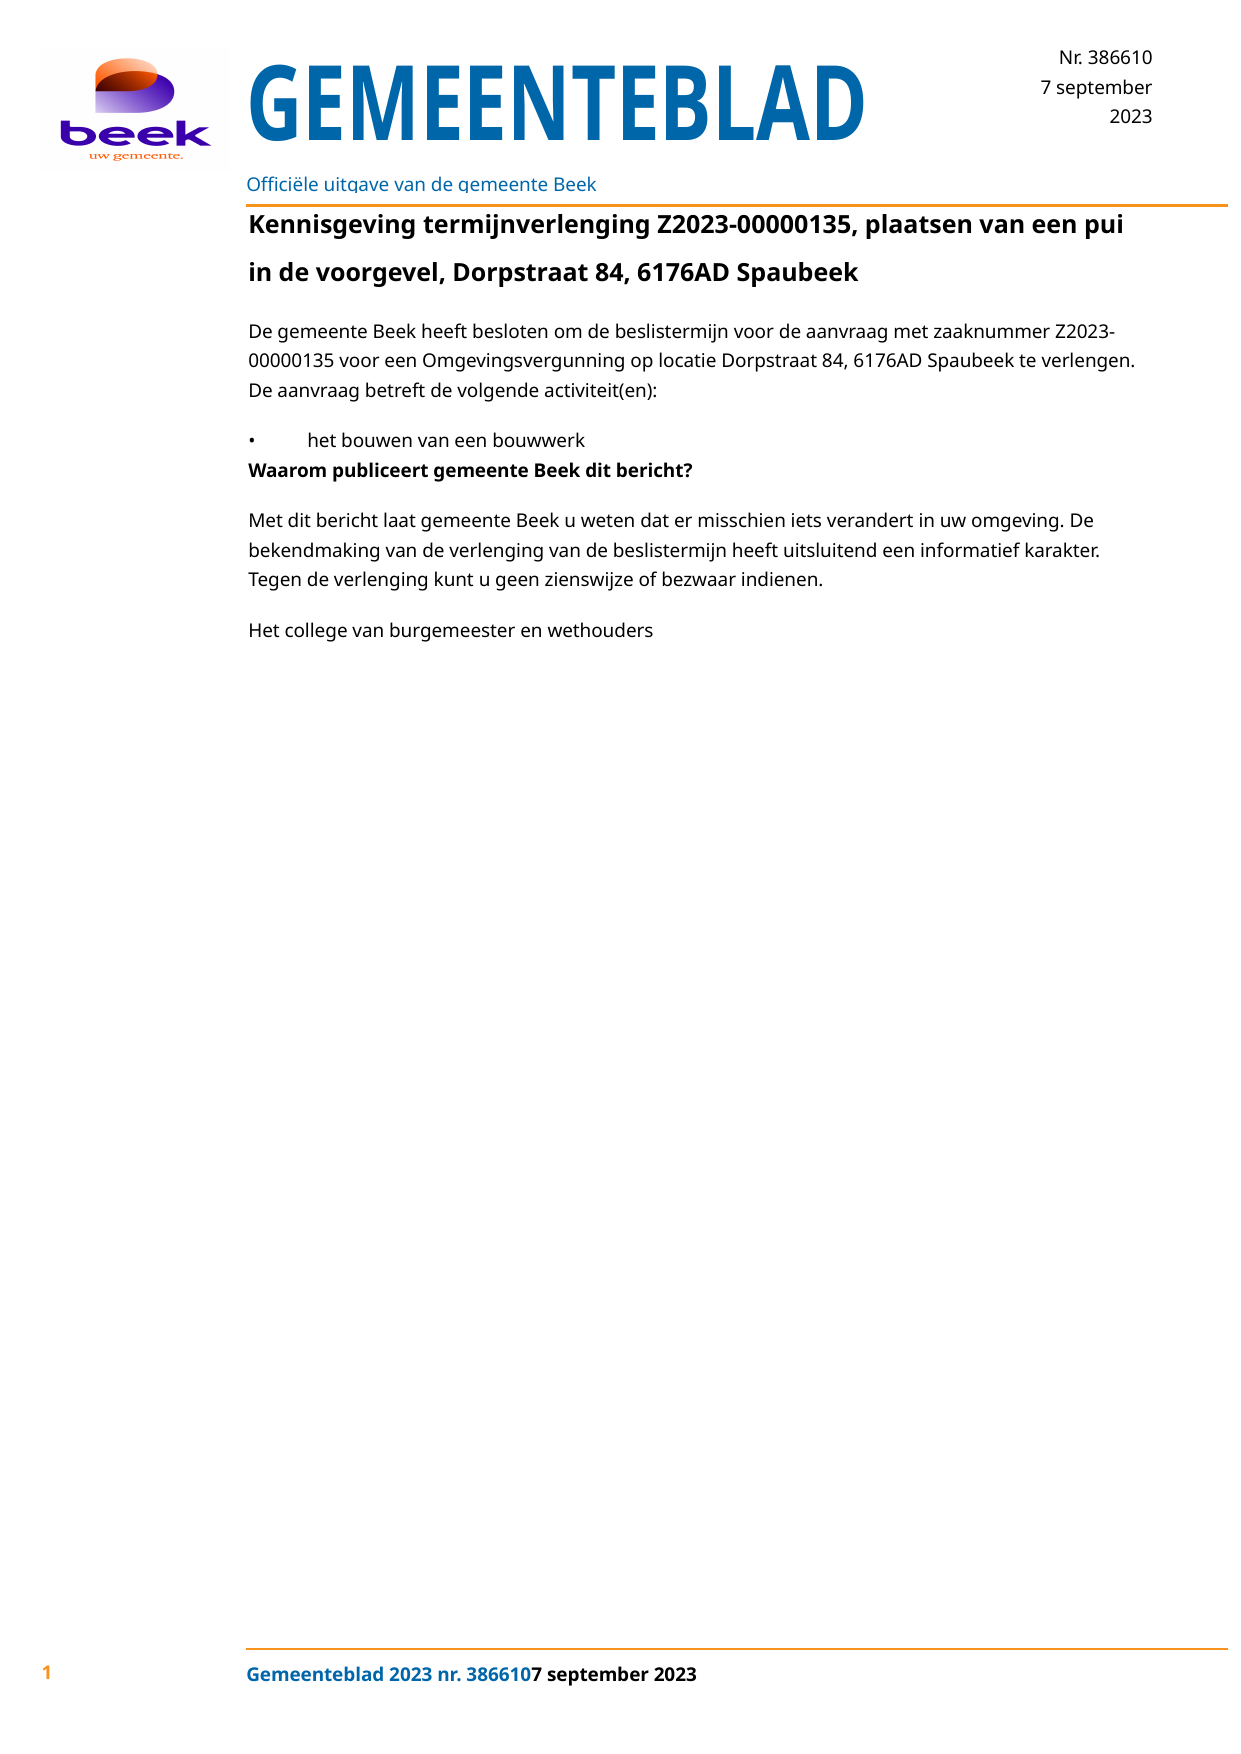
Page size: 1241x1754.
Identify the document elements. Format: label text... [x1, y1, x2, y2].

text Waarom publiceert gemeente Beek dit bericht? [248, 457, 1152, 483]
text Het college van burgemeester en wethouders [248, 617, 1152, 643]
text Met dit bericht laat gemeente Beek u weten dat er misschien iets verandert in uw omgeving. De bekendmaking van de verlenging van de beslistermijn heeft uitsluitend een informatief karakter. Tegen de verlenging kunt u geen zienswijze of bezwaar indienen. [248, 507, 1152, 592]
text Kennisgeving termijnverlenging Z2023-00000135, plaatsen van een pui in de voorgevel, Dorpstraat 84, 6176AD Spaubeek [248, 207, 1152, 288]
text De gemeente Beek heeft besloten om de beslistermijn voor de aanvraag met zaaknummer Z2023-00000135 voor een Omgevingsvergunning op locatie Dorpstraat 84, 6176AD Spaubeek te verlengen. De aanvraag betreft de volgende activiteit(en): [248, 318, 1152, 403]
list het bouwen van een bouwwerk [248, 427, 1152, 453]
picture [41, 47, 231, 172]
